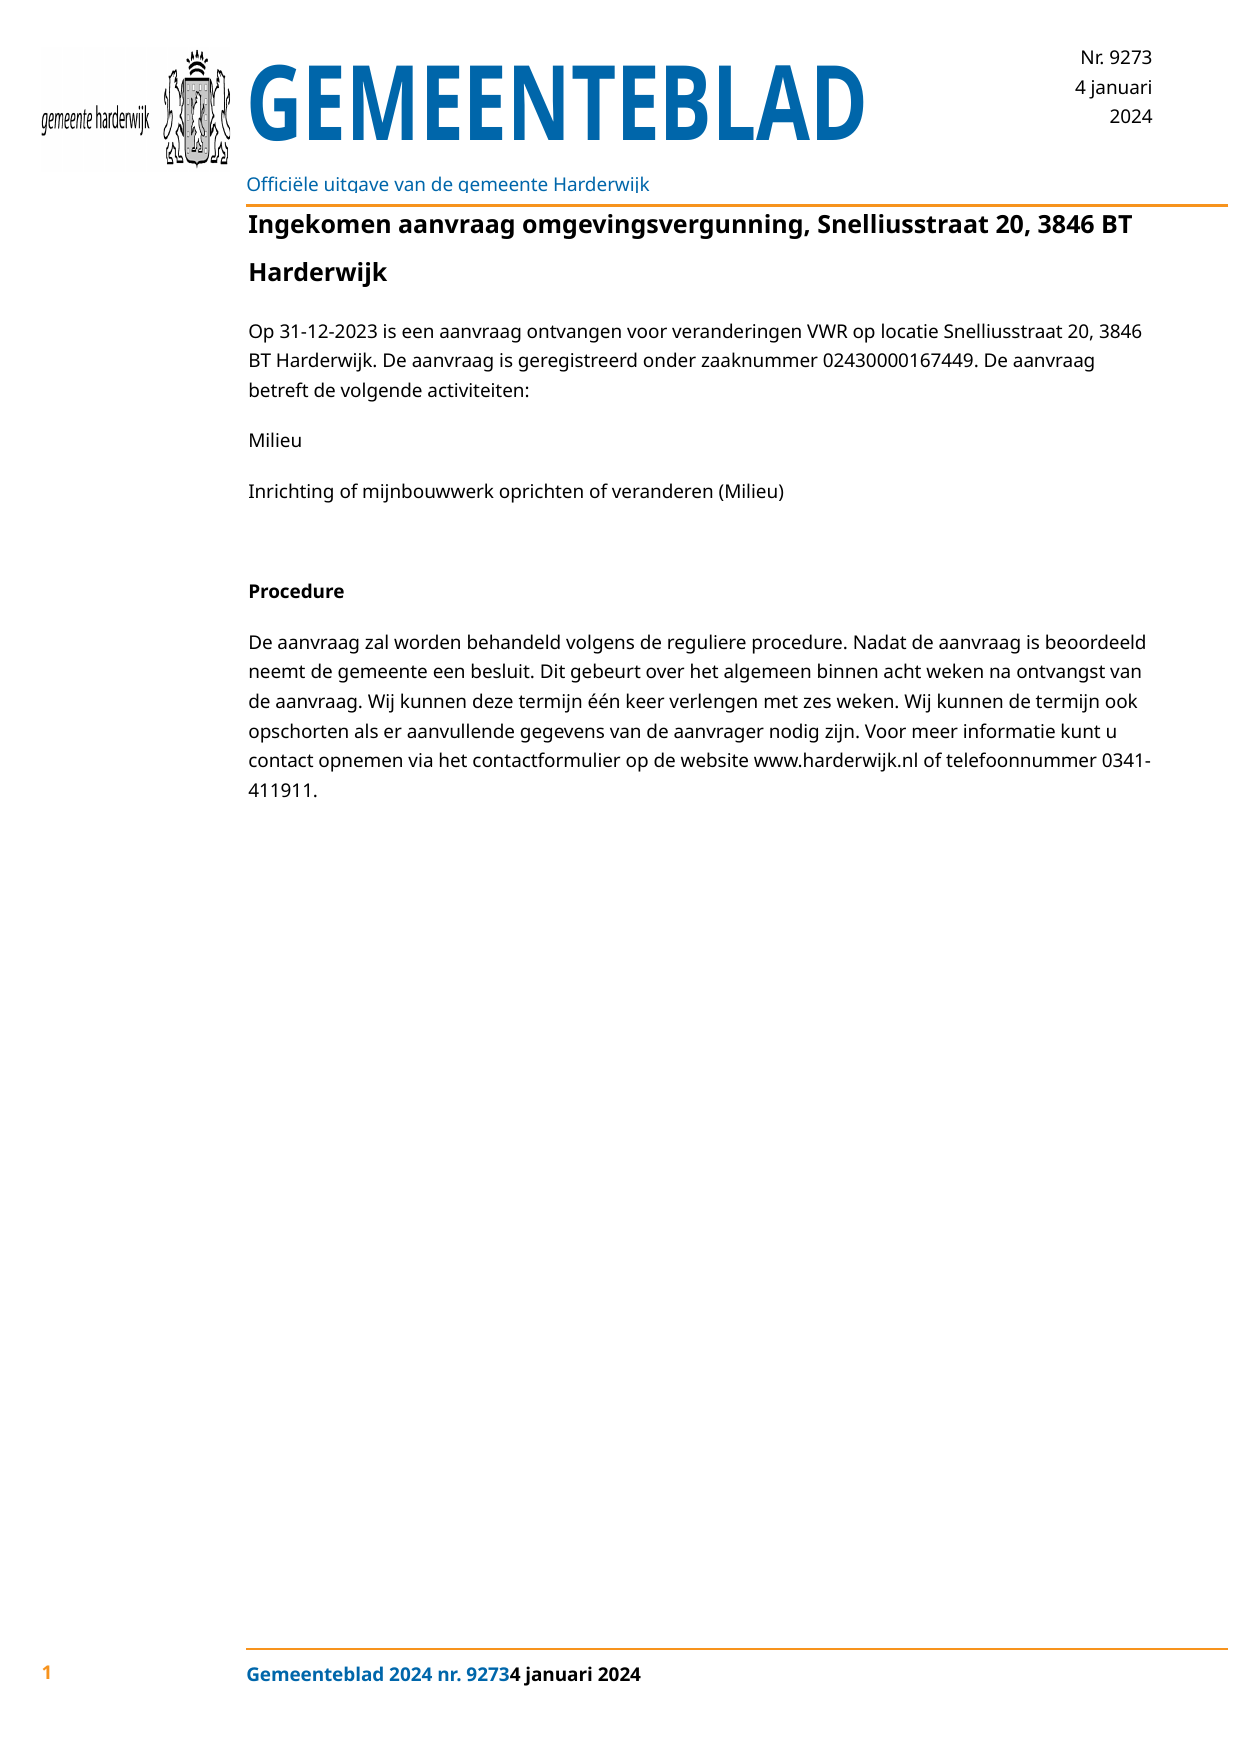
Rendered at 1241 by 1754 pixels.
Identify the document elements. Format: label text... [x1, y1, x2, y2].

text Ingekomen aanvraag omgevingsvergunning, Snelliusstraat 20, 3846 BT Harderwijk [248, 207, 1152, 288]
text Inrichting of mijnbouwwerk oprichten of veranderen (Milieu) [248, 478, 1152, 504]
text Op 31-12-2023 is een aanvraag ontvangen voor veranderingen VWR op locatie Snelliusstraat 20, 3846 BT Harderwijk. De aanvraag is geregistreerd onder zaaknummer 02430000167449. De aanvraag betreft de volgende activiteiten: [248, 318, 1152, 403]
text Procedure [248, 579, 1152, 604]
picture [41, 47, 231, 172]
text Milieu [248, 427, 1152, 453]
text De aanvraag zal worden behandeld volgens de reguliere procedure. Nadat de aanvraag is beoordeeld neemt de gemeente een besluit. Dit gebeurt over het algemeen binnen acht weken na ontvangst van de aanvraag. Wij kunnen deze termijn één keer verlengen met zes weken. Wij kunnen de termijn ook opschorten als er aanvullende gegevens van de aanvrager nodig zijn. Voor meer informatie kunt u contact opnemen via het contactformulier op de website www.harderwijk.nl of telefoonnummer 0341-411911. [248, 629, 1152, 803]
